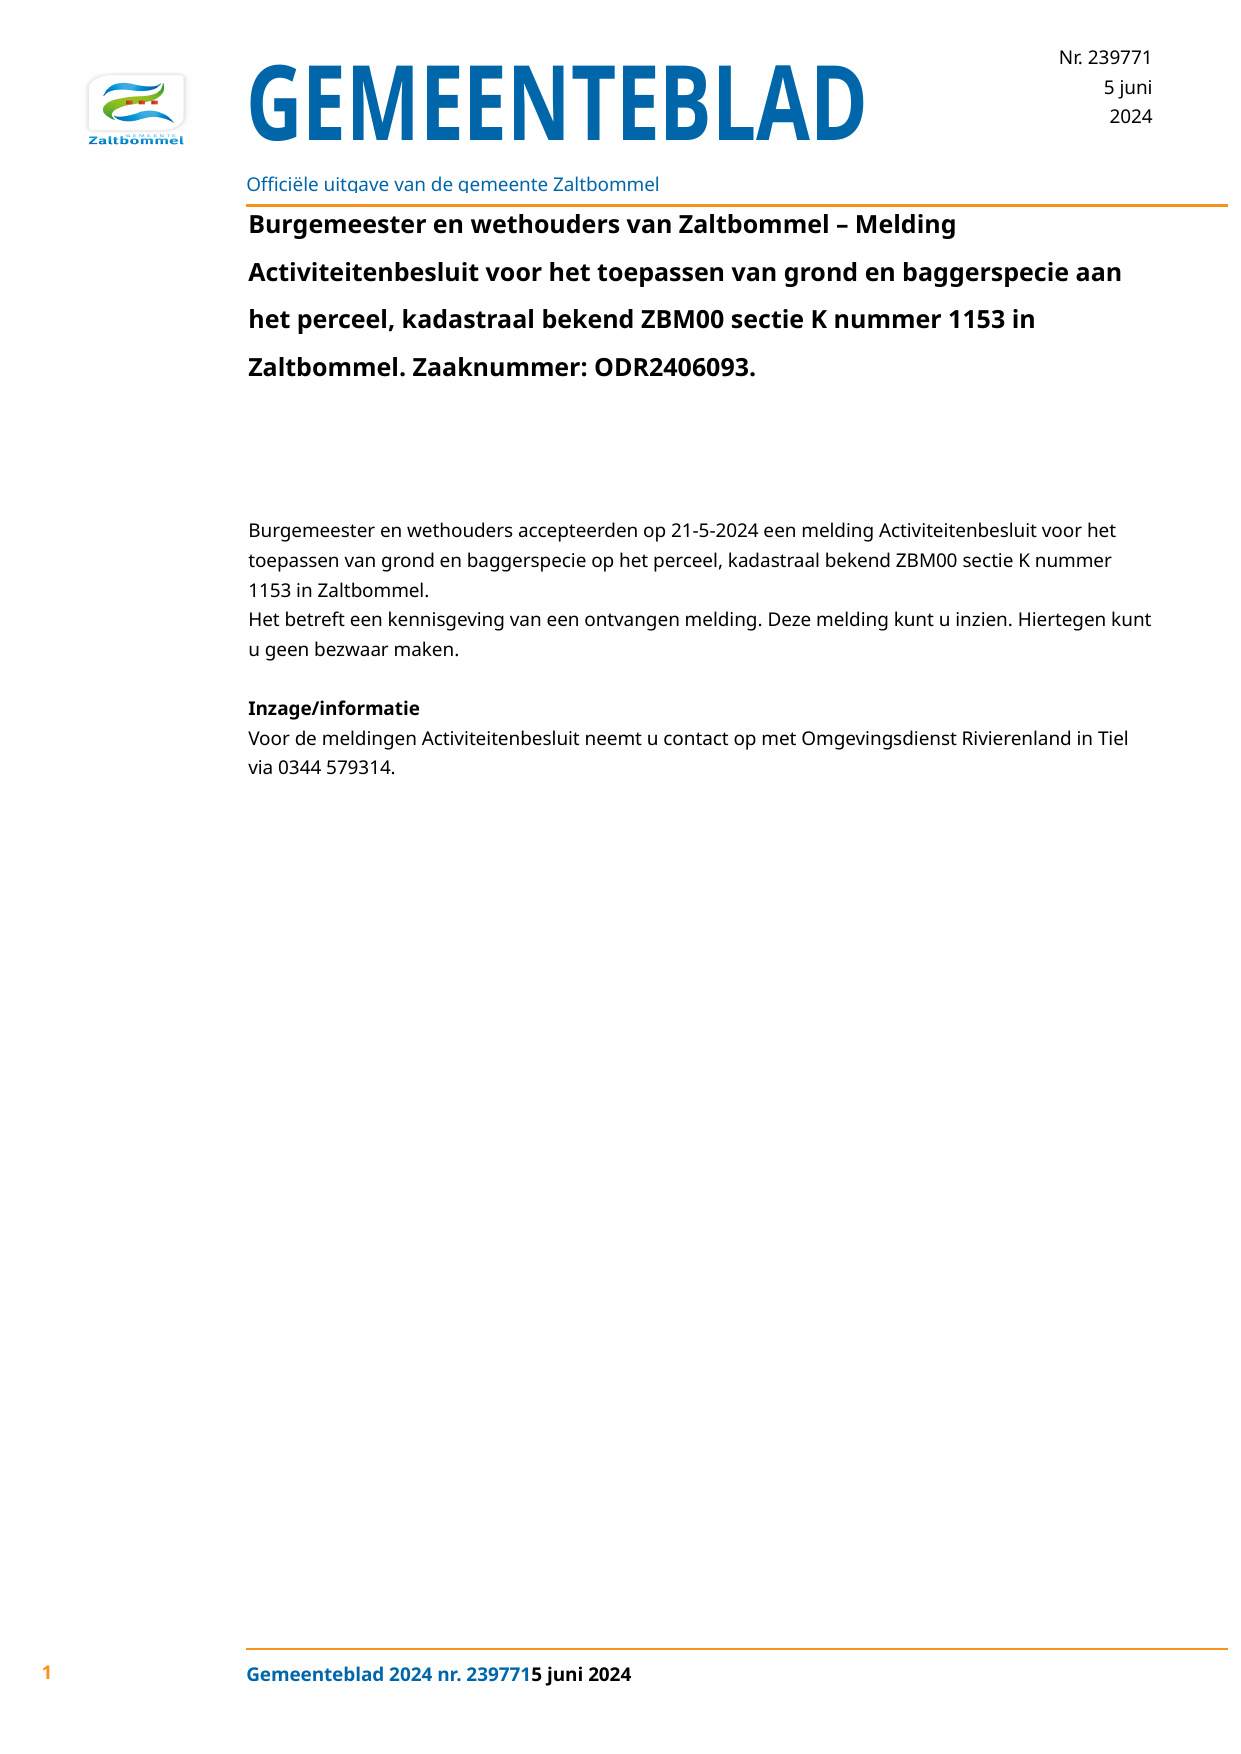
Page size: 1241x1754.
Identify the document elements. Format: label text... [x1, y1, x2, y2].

text Inzage/informatie [248, 695, 1152, 721]
picture [41, 47, 231, 172]
text Burgemeester en wethouders accepteerden op 21-5-2024 een melding Activiteitenbesluit voor het toepassen van grond en baggerspecie op het perceel, kadastraal bekend ZBM00 sectie K nummer 1153 in Zaltbommel. [248, 518, 1152, 603]
text Burgemeester en wethouders van Zaltbommel – Melding Activiteitenbesluit voor het toepassen van grond en baggerspecie aan het perceel, kadastraal bekend ZBM00 sectie K nummer 1153 in Zaltbommel. Zaaknummer: ODR2406093. [248, 207, 1152, 384]
text Voor de meldingen Activiteitenbesluit neemt u contact op met Omgevingsdienst Rivierenland in Tiel via 0344 579314. [248, 725, 1152, 780]
text Het betreft een kennisgeving van een ontvangen melding. Deze melding kunt u inzien. Hiertegen kunt u geen bezwaar maken. [248, 606, 1152, 662]
